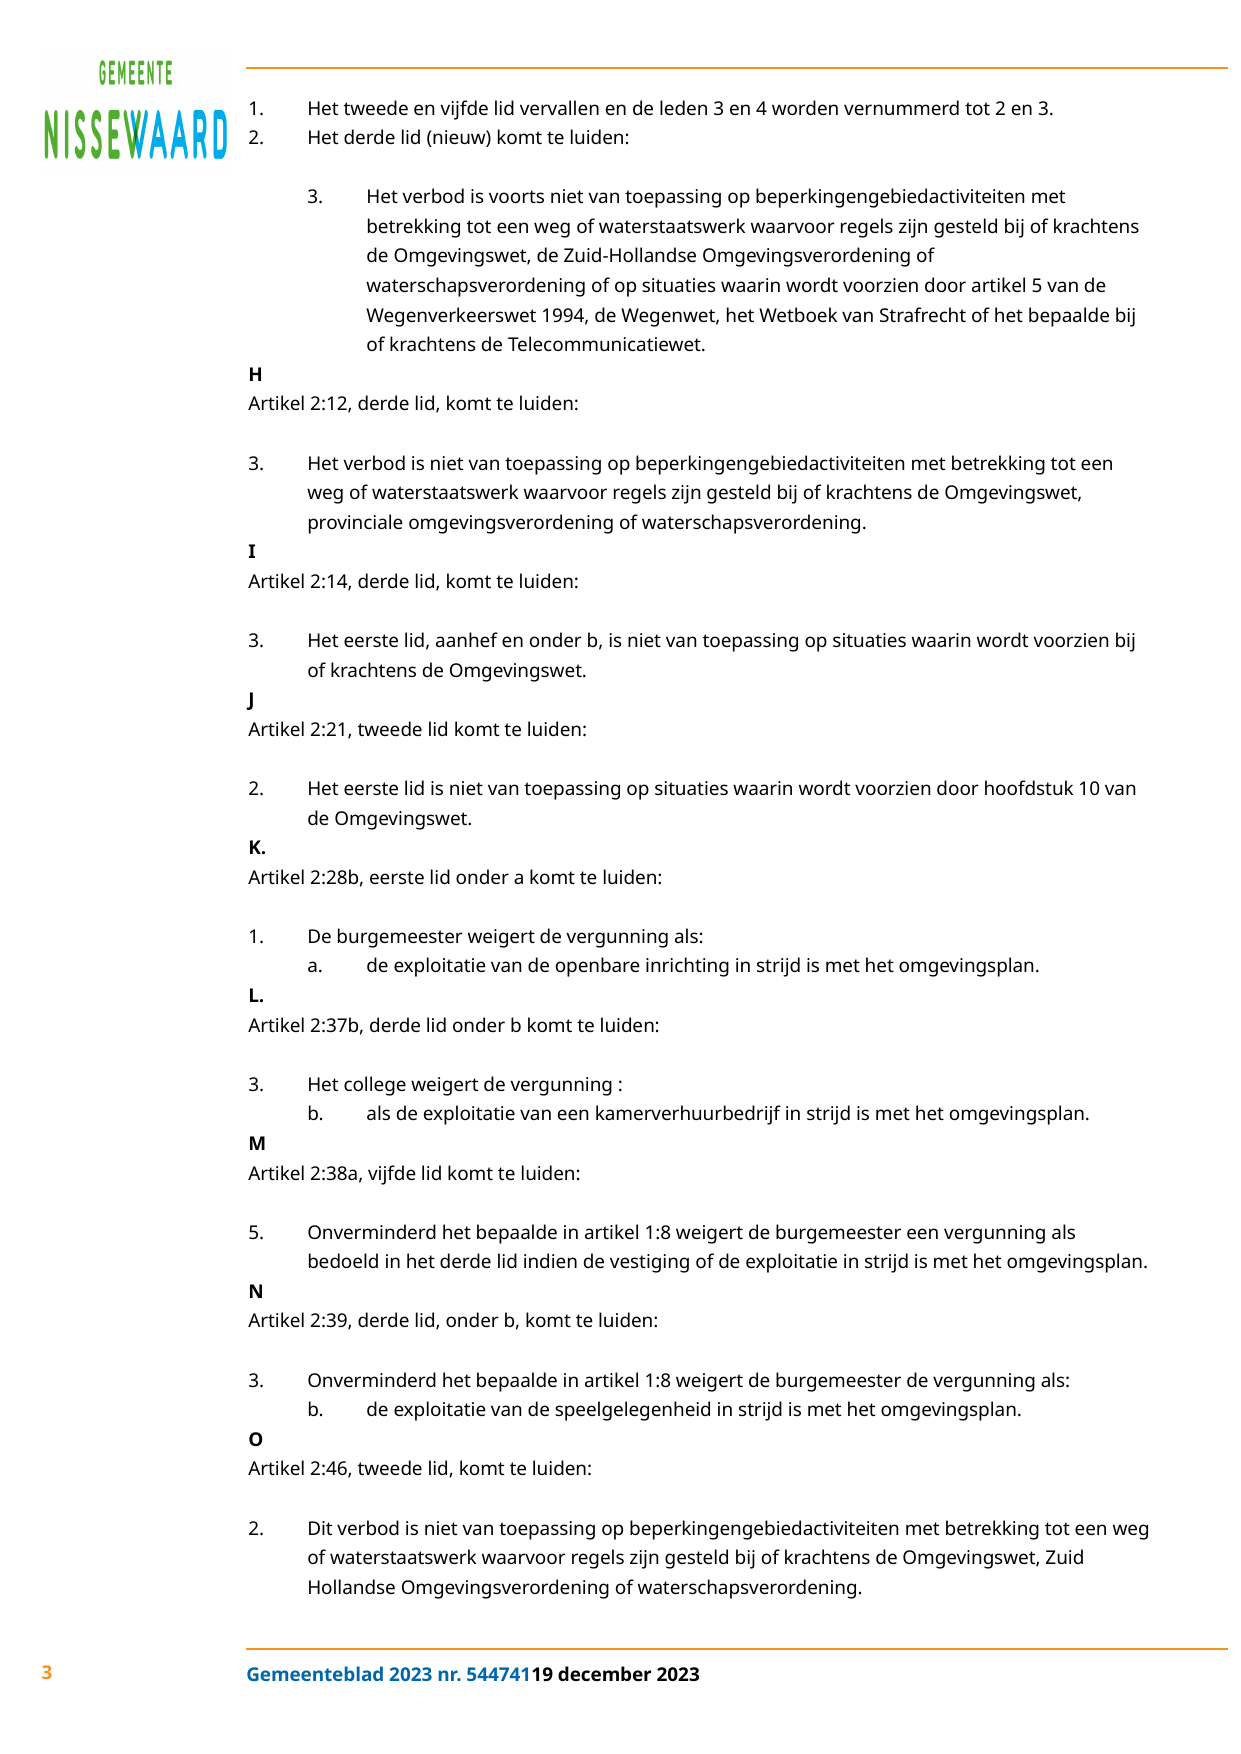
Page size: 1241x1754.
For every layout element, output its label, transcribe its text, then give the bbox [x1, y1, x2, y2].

list Onverminderd het bepaalde in artikel 1:8 weigert de burgemeester een vergunning als bedoeld in het derde lid indien de vestiging of de exploitatie in strijd is met het omgevingsplan. [248, 1219, 1152, 1274]
list Het verbod is voorts niet van toepassing op beperkingengebiedactiviteiten met betrekking tot een weg of waterstaatswerk waarvoor regels zijn gesteld bij of krachtens de Omgevingswet, de Zuid-Hollandse Omgevingsverordening of waterschapsverordening of op situaties waarin wordt voorzien door artikel 5 van de Wegenverkeerswet 1994, de Wegenwet, het Wetboek van Strafrecht of het bepaalde bij of krachtens de Telecommunicatiewet. [307, 183, 1152, 357]
text L. [248, 982, 1152, 1008]
text Artikel 2:37b, derde lid onder b komt te luiden: [248, 1012, 1152, 1038]
list Het tweede en vijfde lid vervallen en de leden 3 en 4 worden vernummerd tot 2 en 3. [248, 95, 1152, 121]
list De burgemeester weigert de vergunning als: [248, 923, 1152, 949]
list Dit verbod is niet van toepassing op beperkingengebiedactiviteiten met betrekking tot een weg of waterstaatswerk waarvoor regels zijn gesteld bij of krachtens de Omgevingswet, Zuid Hollandse Omgevingsverordening of waterschapsverordening. [248, 1515, 1152, 1600]
list Het verbod is niet van toepassing op beperkingengebiedactiviteiten met betrekking tot een weg of waterstaatswerk waarvoor regels zijn gesteld bij of krachtens de Omgevingswet, provinciale omgevingsverordening of waterschapsverordening. [248, 450, 1152, 535]
text Artikel 2:12, derde lid, komt te luiden: [248, 391, 1152, 416]
text H [248, 361, 1152, 387]
text O [248, 1426, 1152, 1452]
picture [41, 47, 231, 172]
text Artikel 2:28b, eerste lid onder a komt te luiden: [248, 864, 1152, 890]
list Het eerste lid, aanhef en onder b, is niet van toepassing op situaties waarin wordt voorzien bij of krachtens de Omgevingswet. [248, 627, 1152, 683]
list als de exploitatie van een kamerverhuurbedrijf in strijd is met het omgevingsplan. [307, 1101, 1152, 1126]
text M [248, 1130, 1152, 1156]
text Artikel 2:38a, vijfde lid komt te luiden: [248, 1160, 1152, 1186]
text K. [248, 834, 1152, 860]
list de exploitatie van de speelgelegenheid in strijd is met het omgevingsplan. [307, 1396, 1152, 1422]
list Het eerste lid is niet van toepassing op situaties waarin wordt voorzien door hoofdstuk 10 van de Omgevingswet. [248, 775, 1152, 831]
list Het college weigert de vergunning : [248, 1071, 1152, 1097]
text J [248, 686, 1152, 712]
list de exploitatie van de openbare inrichting in strijd is met het omgevingsplan. [307, 953, 1152, 978]
text Artikel 2:39, derde lid, onder b, komt te luiden: [248, 1308, 1152, 1333]
text Artikel 2:46, tweede lid, komt te luiden: [248, 1456, 1152, 1481]
list Onverminderd het bepaalde in artikel 1:8 weigert de burgemeester de vergunning als: [248, 1367, 1152, 1393]
text I [248, 538, 1152, 564]
text Artikel 2:21, tweede lid komt te luiden: [248, 716, 1152, 742]
text N [248, 1278, 1152, 1304]
list Het derde lid (nieuw) komt te luiden: [248, 124, 1152, 150]
text Artikel 2:14, derde lid, komt te luiden: [248, 568, 1152, 594]
